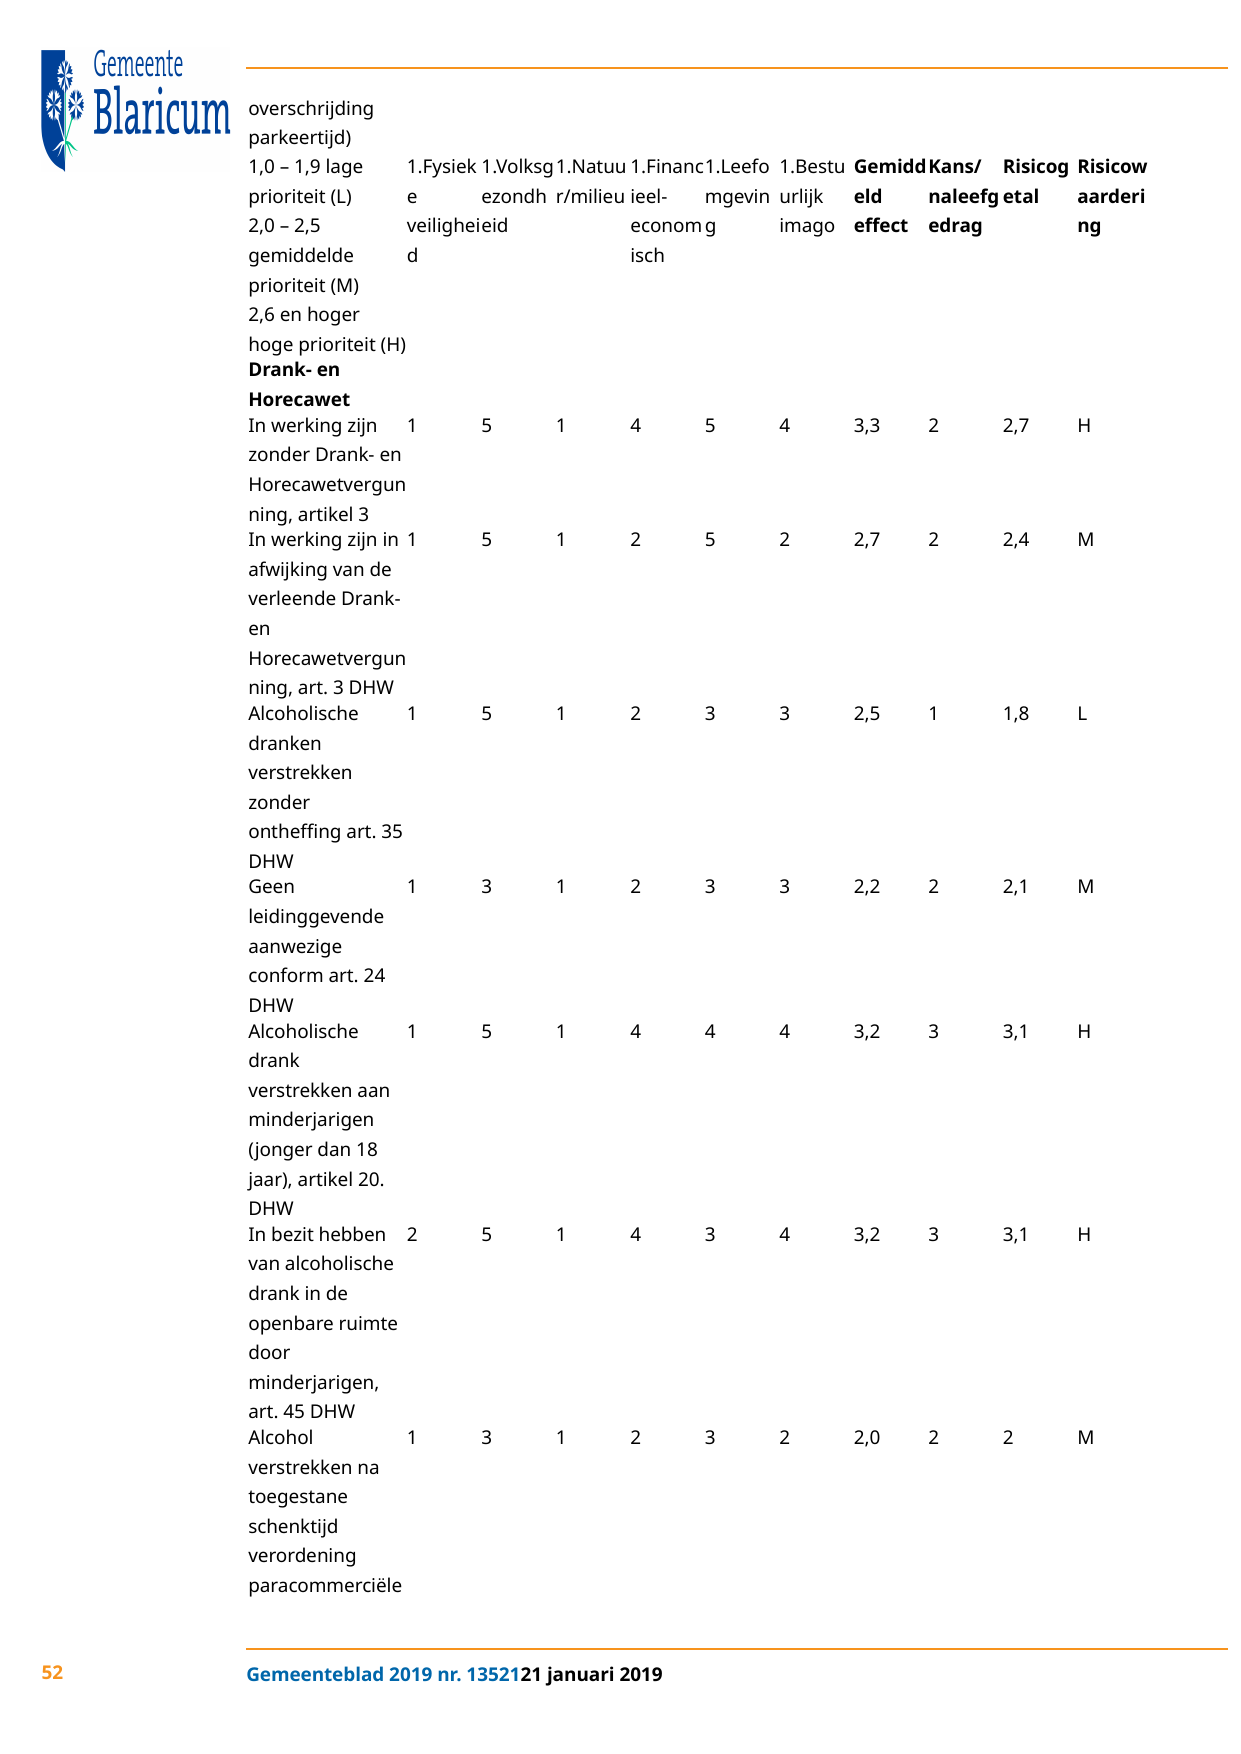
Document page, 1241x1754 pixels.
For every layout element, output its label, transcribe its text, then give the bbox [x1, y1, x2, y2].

table_cell Alcoholische drank verstrekken aan minderjarigen (jonger dan 18 jaar), artikel 20. DHW [248, 1018, 407, 1221]
table_cell [1077, 357, 1152, 412]
table_cell 3 [705, 1424, 779, 1598]
table_header 1.Leefomgeving [705, 154, 779, 357]
table_cell 2 [928, 874, 1003, 1018]
table_cell 3 [705, 700, 779, 874]
table_cell 2 [630, 874, 704, 1018]
table_header 1.Bestuurlijk imago [779, 154, 853, 357]
table_cell [481, 95, 556, 150]
table_cell [779, 357, 853, 412]
table_cell 3 [705, 1221, 779, 1424]
table_cell 5 [481, 1221, 556, 1424]
table_cell [630, 357, 704, 412]
table_cell 1 [556, 526, 630, 700]
table_cell 1 [556, 700, 630, 874]
table_cell 2 [779, 1424, 853, 1598]
table_cell 2,7 [854, 526, 928, 700]
table_cell 2,1 [1003, 874, 1077, 1018]
table_cell In werking zijn zonder Drank- en Horecawetvergunning, artikel 3 [248, 412, 407, 526]
table_cell 3,2 [854, 1221, 928, 1424]
table_cell 2,4 [1003, 526, 1077, 700]
table_cell 2 [630, 1424, 704, 1598]
picture [41, 47, 231, 172]
table_cell 2 [928, 1424, 1003, 1598]
table_header 1,0 – 1,9 lage prioriteit (L) 2,0 – 2,5 gemiddelde prioriteit (M) 2,6 en hoger hoge prioriteit (H) [248, 154, 407, 357]
table_cell 1 [407, 700, 481, 874]
table_cell [1077, 95, 1152, 150]
table_cell Alcohol verstrekken na toegestane schenktijd verordening paracommerciële [248, 1424, 407, 1598]
table_cell 1 [556, 1424, 630, 1598]
table_cell Alcoholische dranken verstrekken zonder ontheffing art. 35 DHW [248, 700, 407, 874]
table_cell 1 [407, 874, 481, 1018]
table_cell M [1077, 1424, 1152, 1598]
table_cell overschrijding parkeertijd) [248, 95, 407, 150]
table_cell 1 [556, 874, 630, 1018]
table_cell 3 [779, 700, 853, 874]
table_cell H [1077, 1018, 1152, 1221]
table_cell 3 [705, 874, 779, 1018]
table_cell 5 [705, 412, 779, 526]
table_header 1.Fysieke veiligheid [407, 154, 481, 357]
table_cell [854, 95, 928, 150]
table_cell 5 [705, 526, 779, 700]
table_cell 1 [407, 412, 481, 526]
table_cell 5 [481, 700, 556, 874]
table_cell 3 [928, 1221, 1003, 1424]
table_cell 5 [481, 1018, 556, 1221]
table_cell [556, 357, 630, 412]
table_cell 1 [556, 1221, 630, 1424]
table_cell 3,1 [1003, 1018, 1077, 1221]
table_cell 4 [779, 412, 853, 526]
table_header Risicogetal [1003, 154, 1077, 357]
table_header Kans/naleefgedrag [928, 154, 1003, 357]
table_cell 3 [481, 1424, 556, 1598]
table_cell 1 [407, 1424, 481, 1598]
table_cell 4 [779, 1221, 853, 1424]
table_header 1.Financieel-economisch [630, 154, 704, 357]
table_header 1.Natuur/milieu [556, 154, 630, 357]
table_cell In bezit hebben van alcoholische drank in de openbare ruimte door minderjarigen, art. 45 DHW [248, 1221, 407, 1424]
table_cell 2 [630, 700, 704, 874]
table_cell 2 [779, 526, 853, 700]
table_cell [407, 357, 481, 412]
table_cell 2,7 [1003, 412, 1077, 526]
table_cell [481, 357, 556, 412]
table_cell [928, 95, 1003, 150]
table_cell 4 [630, 412, 704, 526]
table_cell [556, 95, 630, 150]
table_cell 2 [928, 412, 1003, 526]
table_cell [705, 357, 779, 412]
table_cell 3,2 [854, 1018, 928, 1221]
table_cell 2 [1003, 1424, 1077, 1598]
table_cell [1003, 95, 1077, 150]
table_cell 2 [407, 1221, 481, 1424]
table_cell 2,2 [854, 874, 928, 1018]
table_cell [779, 95, 853, 150]
table_cell L [1077, 700, 1152, 874]
table_cell [854, 357, 928, 412]
table_cell H [1077, 1221, 1152, 1424]
table_header 1.Volksgezondheid [481, 154, 556, 357]
table_cell 2,0 [854, 1424, 928, 1598]
table_cell 5 [481, 412, 556, 526]
table_cell [705, 95, 779, 150]
table_cell Geen leidinggevende aanwezige conform art. 24 DHW [248, 874, 407, 1018]
table_cell 3 [779, 874, 853, 1018]
table_cell 4 [705, 1018, 779, 1221]
table_cell 3 [928, 1018, 1003, 1221]
table_cell Drank- en Horecawet [248, 357, 407, 412]
table_cell 2 [928, 526, 1003, 700]
table_header Risicowaardering [1077, 154, 1152, 357]
table_cell 1 [407, 526, 481, 700]
table_cell 1 [928, 700, 1003, 874]
table_cell [1003, 357, 1077, 412]
table_cell 3,3 [854, 412, 928, 526]
table_cell [630, 95, 704, 150]
table_cell In werking zijn in afwijking van de verleende Drank- en Horecawetvergunning, art. 3 DHW [248, 526, 407, 700]
table_cell 1 [407, 1018, 481, 1221]
table_header Gemiddeld effect [854, 154, 928, 357]
table_cell 1 [556, 412, 630, 526]
table_cell [928, 357, 1003, 412]
table_cell [407, 95, 481, 150]
table_cell 5 [481, 526, 556, 700]
table_cell M [1077, 526, 1152, 700]
table_cell 3,1 [1003, 1221, 1077, 1424]
table_cell 4 [630, 1221, 704, 1424]
table_cell H [1077, 412, 1152, 526]
table_cell 3 [481, 874, 556, 1018]
table_cell M [1077, 874, 1152, 1018]
table_cell 4 [779, 1018, 853, 1221]
table_cell 1,8 [1003, 700, 1077, 874]
table_cell 1 [556, 1018, 630, 1221]
table_cell 2 [630, 526, 704, 700]
table_cell 2,5 [854, 700, 928, 874]
table_cell 4 [630, 1018, 704, 1221]
